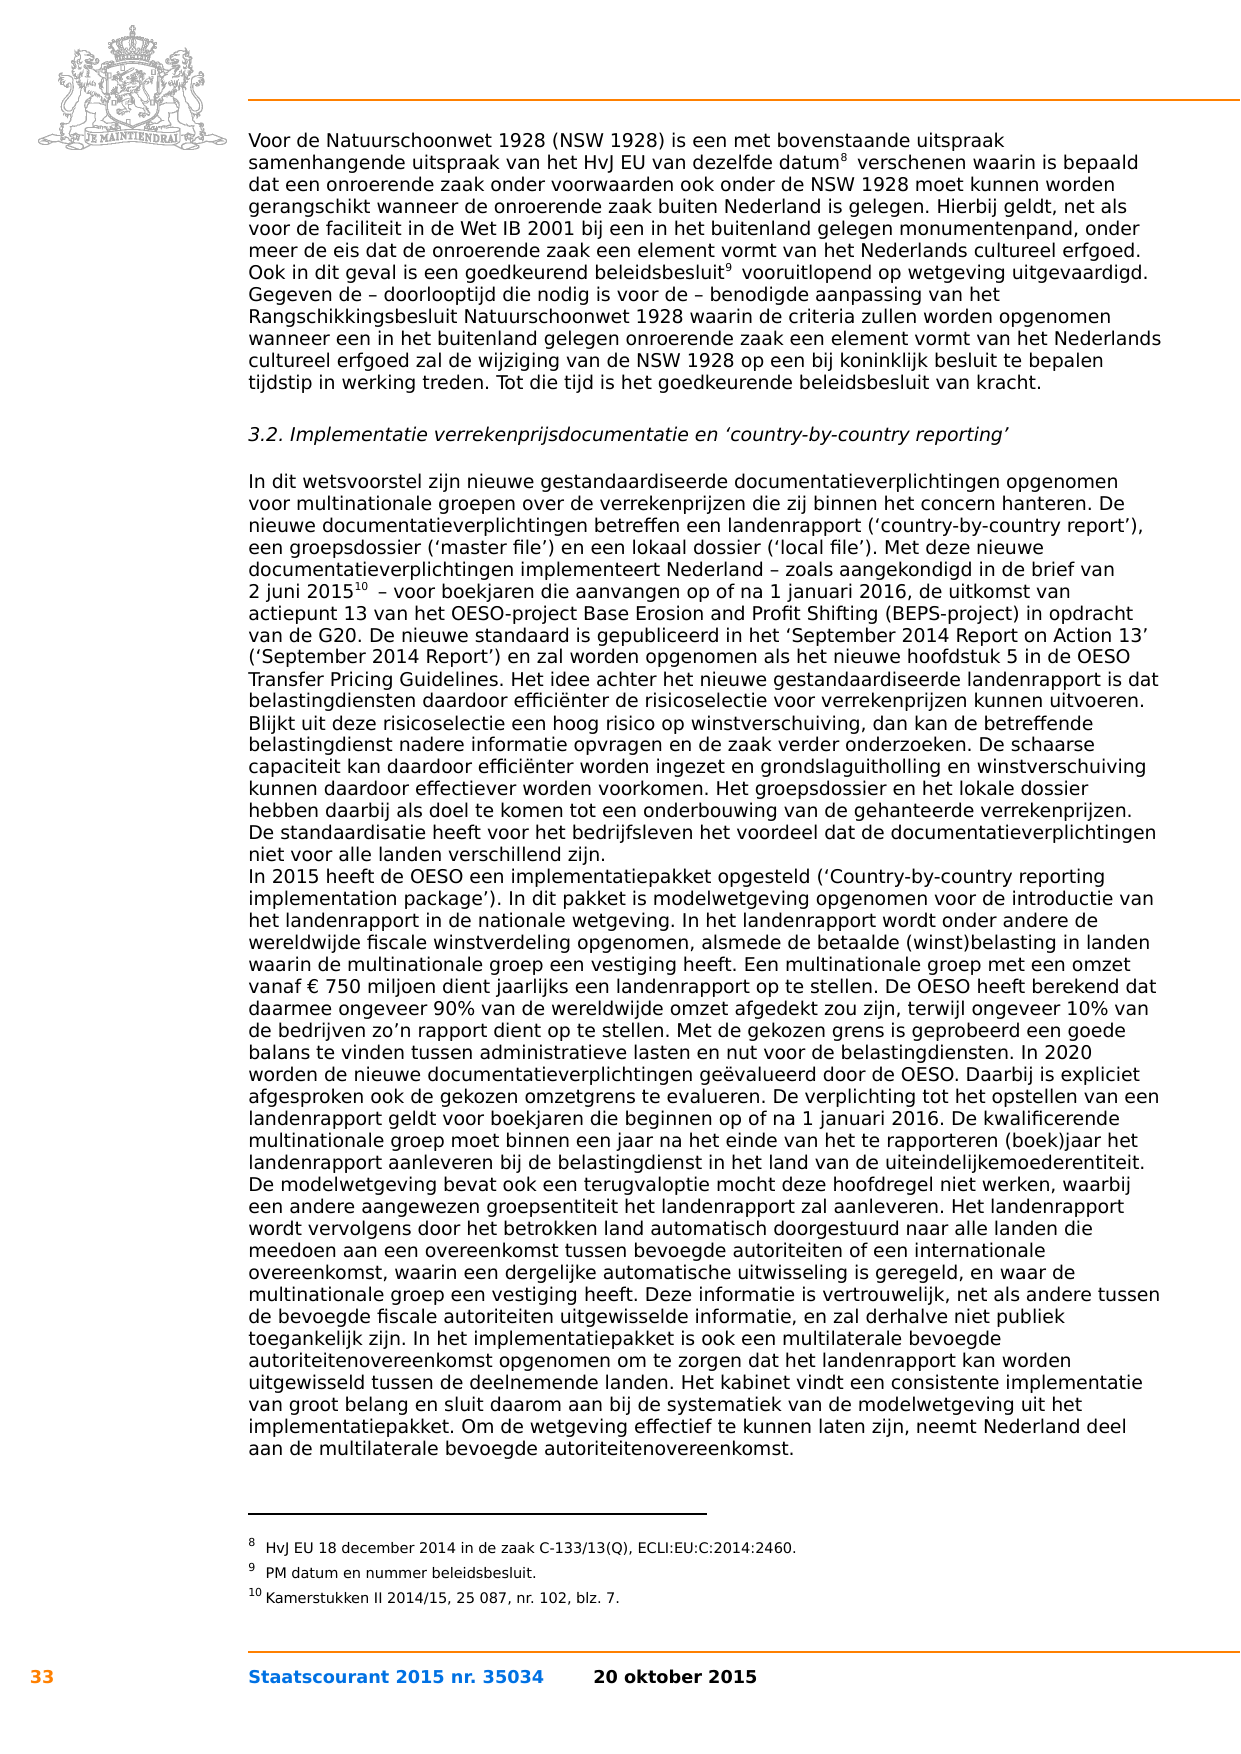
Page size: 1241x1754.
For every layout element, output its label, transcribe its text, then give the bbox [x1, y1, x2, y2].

text HvJ EU 18 december 2014 in de zaak C-133/13(Q), ECLI:EU:C:2014:2460. [248, 1536, 1163, 1558]
text In dit wetsvoorstel zijn nieuwe gestandaardiseerde documentatieverplichtingen opgenomen voor multinationale groepen over de verrekenprijzen die zij binnen het concern hanteren. De nieuwe documentatieverplichtingen betreffen een landenrapport (‘country-by-country report’), een groepsdossier (‘master file’) en een lokaal dossier (‘local file’). Met deze nieuwe documentatieverplichtingen implementeert Nederland – zoals aangekondigd in de brief van 2 juni 2015 – voor boekjaren die aanvangen op of na 1 januari 2016, de uitkomst van actiepunt 13 van het OESO-project Base Erosion and Profit Shifting (BEPS-project) in opdracht van de G20. De nieuwe standaard is gepubliceerd in het ‘September 2014 Report on Action 13’ (‘September 2014 Report’) en zal worden opgenomen als het nieuwe hoofdstuk 5 in de OESO Transfer Pricing Guidelines. Het idee achter het nieuwe gestandaardiseerde landenrapport is dat belastingdiensten daardoor efficiënter de risicoselectie voor verrekenprijzen kunnen uitvoeren. Blijkt uit deze risicoselectie een hoog risico op winstverschuiving, dan kan de betreffende belastingdienst nadere informatie opvragen en de zaak verder onderzoeken. De schaarse capaciteit kan daardoor efficiënter worden ingezet en grondslaguitholling en winstverschuiving kunnen daardoor effectiever worden voorkomen. Het groepsdossier en het lokale dossier hebben daarbij als doel te komen tot een onderbouwing van de gehanteerde verrekenprijzen. De standaardisatie heeft voor het bedrijfsleven het voordeel dat de documentatieverplichtingen niet voor alle landen verschillend zijn. [248, 471, 1163, 866]
picture [38, 25, 227, 150]
text Kamerstukken II 2014/15, 25 087, nr. 102, blz. 7. [248, 1586, 1163, 1608]
text In 2015 heeft de OESO een implementatiepakket opgesteld (‘Country-by-country reporting implementation package’). In dit pakket is modelwetgeving opgenomen voor de introductie van het landenrapport in de nationale wetgeving. In het landenrapport wordt onder andere de wereldwijde fiscale winstverdeling opgenomen, alsmede de betaalde (winst)belasting in landen waarin de multinationale groep een vestiging heeft. Een multinationale groep met een omzet vanaf € 750 miljoen dient jaarlijks een landenrapport op te stellen. De OESO heeft berekend dat daarmee ongeveer 90% van de wereldwijde omzet afgedekt zou zijn, terwijl ongeveer 10% van de bedrijven zo’n rapport dient op te stellen. Met de gekozen grens is geprobeerd een goede balans te vinden tussen administratieve lasten en nut voor de belastingdiensten. In 2020 worden de nieuwe documentatieverplichtingen geëvalueerd door de OESO. Daarbij is expliciet afgesproken ook de gekozen omzetgrens te evalueren. De verplichting tot het opstellen van een landenrapport geldt voor boekjaren die beginnen op of na 1 januari 2016. De kwalificerende multinationale groep moet binnen een jaar na het einde van het te rapporteren (boek)jaar het landenrapport aanleveren bij de belastingdienst in het land van de uiteindelijkemoederentiteit. De modelwetgeving bevat ook een terugvaloptie mocht deze hoofdregel niet werken, waarbij een andere aangewezen groepsentiteit het landenrapport zal aanleveren. Het landenrapport wordt vervolgens door het betrokken land automatisch doorgestuurd naar alle landen die meedoen aan een overeenkomst tussen bevoegde autoriteiten of een internationale overeenkomst, waarin een dergelijke automatische uitwisseling is geregeld, en waar de multinationale groep een vestiging heeft. Deze informatie is vertrouwelijk, net als andere tussen de bevoegde fiscale autoriteiten uitgewisselde informatie, en zal derhalve niet publiek toegankelijk zijn. In het implementatiepakket is ook een multilaterale bevoegde autoriteitenovereenkomst opgenomen om te zorgen dat het landenrapport kan worden uitgewisseld tussen de deelnemende landen. Het kabinet vindt een consistente implementatie van groot belang en sluit daarom aan bij de systematiek van de modelwetgeving uit het implementatiepakket. Om de wetgeving effectief te kunnen laten zijn, neemt Nederland deel aan de multilaterale bevoegde autoriteitenovereenkomst. [248, 866, 1163, 1460]
text Voor de Natuurschoonwet 1928 (NSW 1928) is een met bovenstaande uitspraak samenhangende uitspraak van het HvJ EU van dezelfde datum verschenen waarin is bepaald dat een onroerende zaak onder voorwaarden ook onder de NSW 1928 moet kunnen worden gerangschikt wanneer de onroerende zaak buiten Nederland is gelegen. Hierbij geldt, net als voor de faciliteit in de Wet IB 2001 bij een in het buitenland gelegen monumentenpand, onder meer de eis dat de onroerende zaak een element vormt van het Nederlands cultureel erfgoed. Ook in dit geval is een goedkeurend beleidsbesluit vooruitlopend op wetgeving uitgevaardigd. Gegeven de – doorlooptijd die nodig is voor de – benodigde aanpassing van het Rangschikkingsbesluit Natuurschoonwet 1928 waarin de criteria zullen worden opgenomen wanneer een in het buitenland gelegen onroerende zaak een element vormt van het Nederlands cultureel erfgoed zal de wijziging van de NSW 1928 op een bij koninklijk besluit te bepalen tijdstip in werking treden. Tot die tijd is het goedkeurende beleidsbesluit van kracht. [248, 130, 1163, 394]
text PM datum en nummer beleidsbesluit. [248, 1561, 1163, 1583]
subtitle 3.2. Implementatie verrekenprijsdocumentatie en ‘country-by-country reporting’ [248, 424, 1163, 446]
